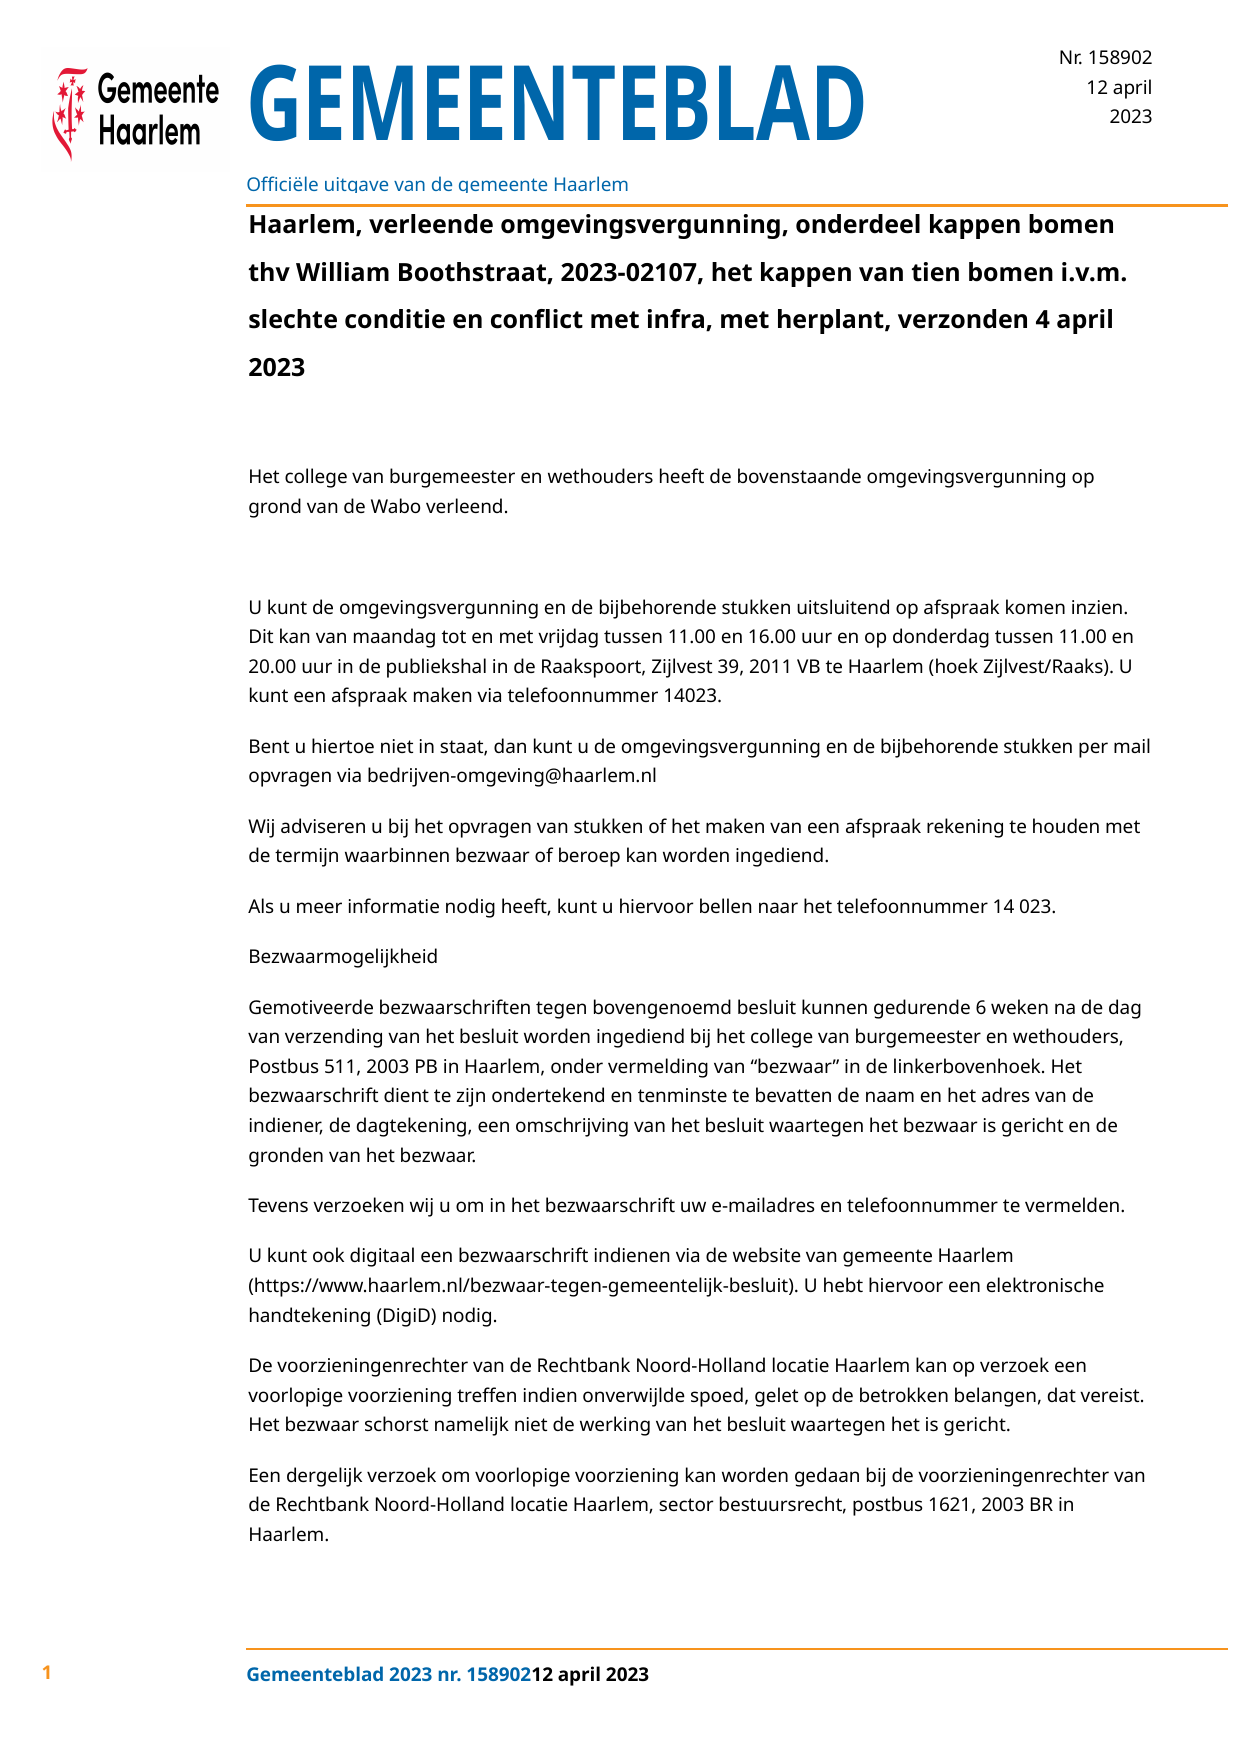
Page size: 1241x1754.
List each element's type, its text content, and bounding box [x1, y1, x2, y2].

picture [41, 47, 231, 172]
text U kunt ook digitaal een bezwaarschrift indienen via de website van gemeente Haarlem (https://www.haarlem.nl/bezwaar-tegen-gemeentelijk-besluit). U hebt hiervoor een elektronische handtekening (DigiD) nodig. [248, 1243, 1152, 1328]
text De voorzieningenrechter van de Rechtbank Noord-Holland locatie Haarlem kan op verzoek een voorlopige voorziening treffen indien onverwijlde spoed, gelet op de betrokken belangen, dat vereist. Het bezwaar schorst namelijk niet de werking van het besluit waartegen het is gericht. [248, 1352, 1152, 1437]
text Bent u hiertoe niet in staat, dan kunt u de omgevingsvergunning en de bijbehorende stukken per mail opvragen via bedrijven-omgeving@haarlem.nl [248, 733, 1152, 788]
text Haarlem, verleende omgevingsvergunning, onderdeel kappen bomen thv William Boothstraat, 2023-02107, het kappen van tien bomen i.v.m. slechte conditie en conflict met infra, met herplant, verzonden 4 april 2023 [248, 207, 1152, 384]
text Een dergelijk verzoek om voorlopige voorziening kan worden gedaan bij de voorzieningenrechter van de Rechtbank Noord-Holland locatie Haarlem, sector bestuursrecht, postbus 1621, 2003 BR in Haarlem. [248, 1462, 1152, 1547]
text Bezwaarmogelijkheid [248, 943, 1152, 969]
text Wij adviseren u bij het opvragen van stukken of het maken van een afspraak rekening te houden met de termijn waarbinnen bezwaar of beroep kan worden ingediend. [248, 813, 1152, 868]
text Gemotiveerde bezwaarschriften tegen bovengenoemd besluit kunnen gedurende 6 weken na de dag van verzending van het besluit worden ingediend bij het college van burgemeester en wethouders, Postbus 511, 2003 PB in Haarlem, onder vermelding van “bezwaar” in de linkerbovenhoek. Het bezwaarschrift dient te zijn ondertekend en tenminste te bevatten de naam en het adres van de indiener, de dagtekening, een omschrijving van het besluit waartegen het bezwaar is gericht en de gronden van het bezwaar. [248, 994, 1152, 1168]
text Het college van burgemeester en wethouders heeft de bovenstaande omgevingsvergunning op grond van de Wabo verleend. [248, 463, 1152, 519]
text Tevens verzoeken wij u om in het bezwaarschrift uw e-mailadres en telefoonnummer te vermelden. [248, 1192, 1152, 1218]
text U kunt de omgevingsvergunning en de bijbehorende stukken uitsluitend op afspraak komen inzien. Dit kan van maandag tot en met vrijdag tussen 11.00 en 16.00 uur en op donderdag tussen 11.00 en 20.00 uur in de publiekshal in de Raakspoort, Zijlvest 39, 2011 VB te Haarlem (hoek Zijlvest/Raaks). U kunt een afspraak maken via telefoonnummer 14023. [248, 594, 1152, 708]
text Als u meer informatie nodig heeft, kunt u hiervoor bellen naar het telefoonnummer 14 023. [248, 893, 1152, 919]
